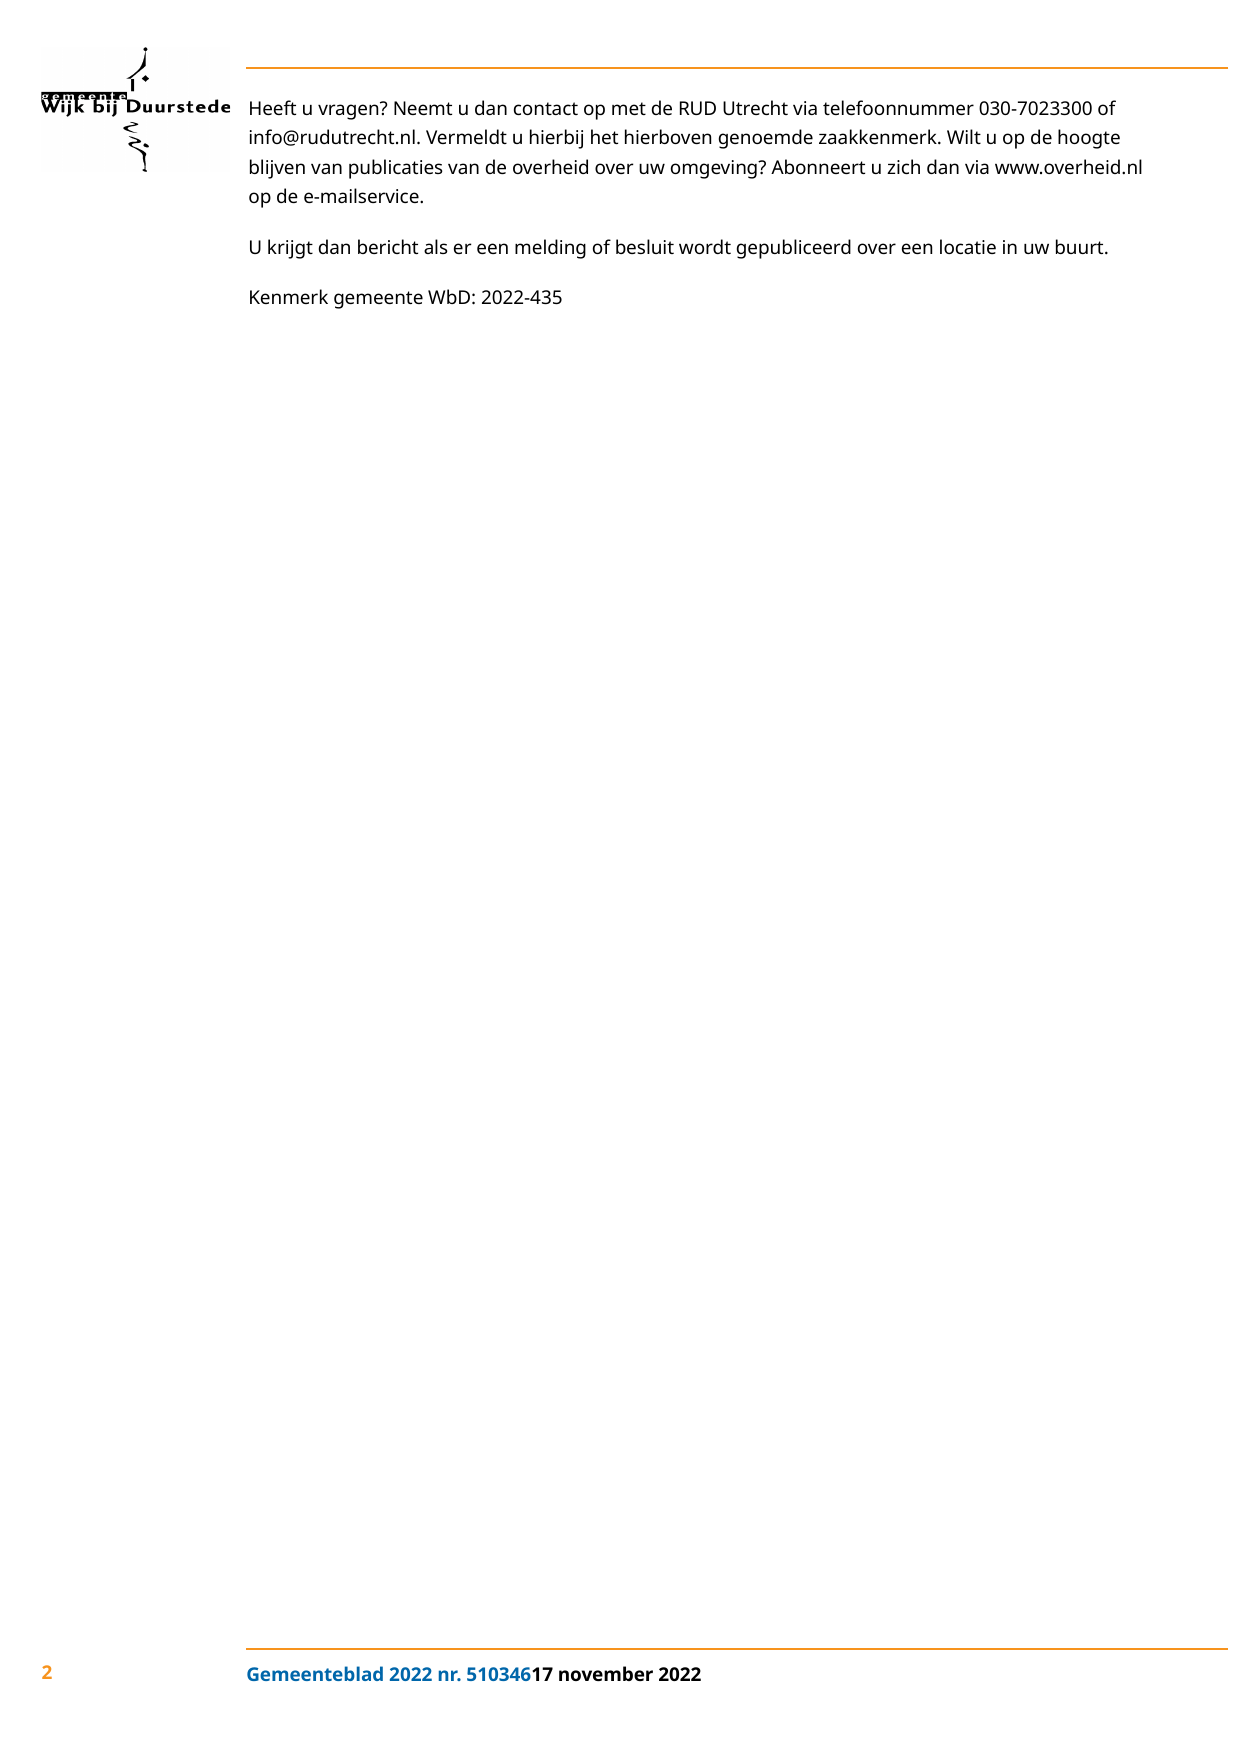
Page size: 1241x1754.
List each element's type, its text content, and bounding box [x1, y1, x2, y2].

picture [41, 47, 231, 172]
text Kenmerk gemeente WbD: 2022-435 [248, 284, 1152, 310]
text Heeft u vragen? Neemt u dan contact op met de RUD Utrecht via telefoonnummer 030-7023300 of info@rudutrecht.nl. Vermeldt u hierbij het hierboven genoemde zaakkenmerk. Wilt u op de hoogte blijven van publicaties van de overheid over uw omgeving? Abonneert u zich dan via www.overheid.nl op de e-mailservice. [248, 95, 1152, 209]
text U krijgt dan bericht als er een melding of besluit wordt gepubliceerd over een locatie in uw buurt. [248, 234, 1152, 260]
